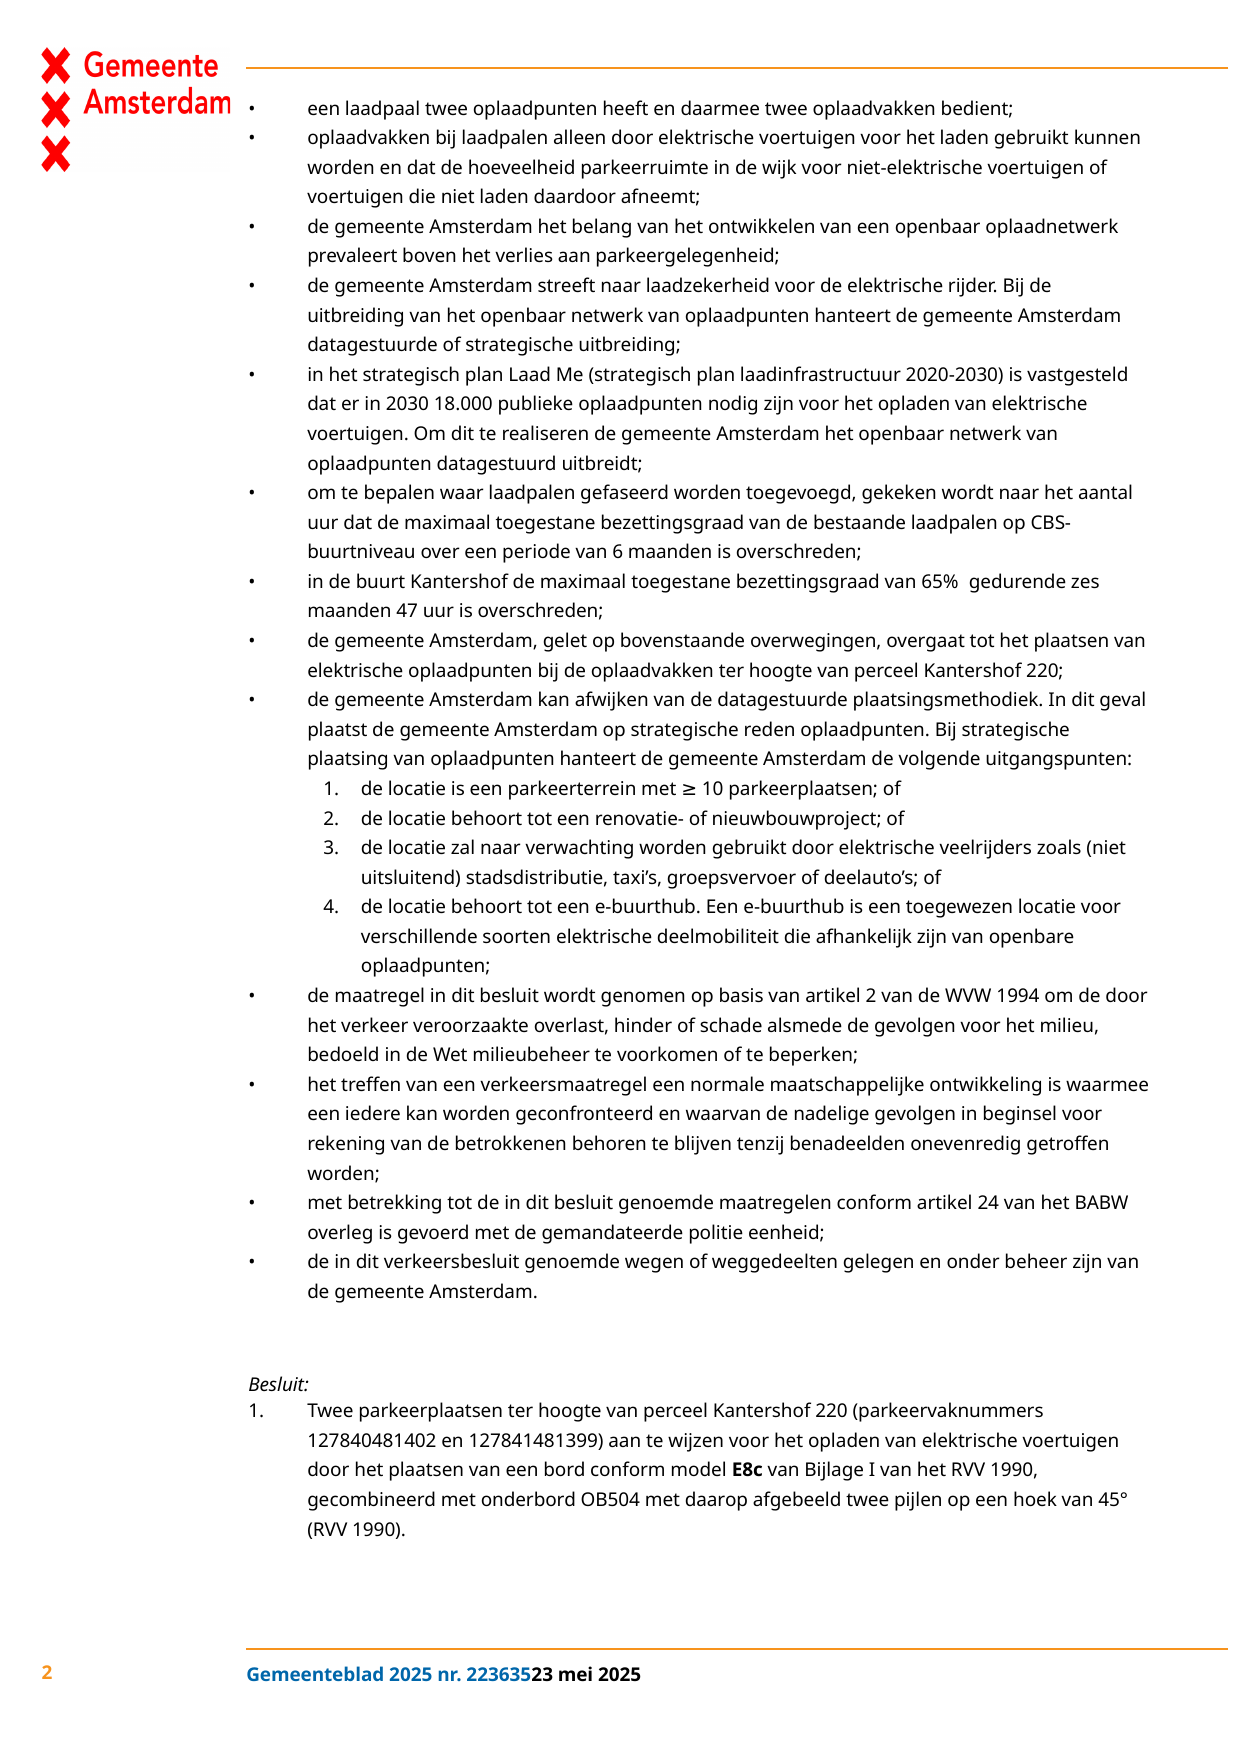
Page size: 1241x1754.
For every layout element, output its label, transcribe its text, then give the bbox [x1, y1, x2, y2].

list een laadpaal twee oplaadpunten heeft en daarmee twee oplaadvakken bedient; [248, 95, 1152, 121]
list de locatie is een parkeerterrein met ≥ 10 parkeerplaatsen; of [323, 775, 1152, 801]
list Twee parkeerplaatsen ter hoogte van perceel Kantershof 220 (parkeervaknummers 127840481402 en 127841481399) aan te wijzen voor het opladen van elektrische voertuigen door het plaatsen van een bord conform model E8c van Bijlage I van het RVV 1990, gecombineerd met onderbord OB504 met daarop afgebeeld twee pijlen op een hoek van 45° (RVV 1990). [248, 1397, 1152, 1541]
list de maatregel in dit besluit wordt genomen op basis van artikel 2 van de WVW 1994 om de door het verkeer veroorzaakte overlast, hinder of schade alsmede de gevolgen voor het milieu, bedoeld in de Wet milieubeheer te voorkomen of te beperken; [248, 982, 1152, 1067]
list de locatie behoort tot een e-buurthub. Een e-buurthub is een toegewezen locatie voor verschillende soorten elektrische deelmobiliteit die afhankelijk zijn van openbare oplaadpunten; [323, 893, 1152, 978]
list oplaadvakken bij laadpalen alleen door elektrische voertuigen voor het laden gebruikt kunnen worden en dat de hoeveelheid parkeerruimte in de wijk voor niet-elektrische voertuigen of voertuigen die niet laden daardoor afneemt; [248, 124, 1152, 209]
list het treffen van een verkeersmaatregel een normale maatschappelijke ontwikkeling is waarmee een iedere kan worden geconfronteerd en waarvan de nadelige gevolgen in beginsel voor rekening van de betrokkenen behoren te blijven tenzij benadeelden onevenredig getroffen worden; [248, 1071, 1152, 1186]
list met betrekking tot de in dit besluit genoemde maatregelen conform artikel 24 van het BABW overleg is gevoerd met de gemandateerde politie eenheid; [248, 1189, 1152, 1245]
picture [41, 47, 231, 172]
list de gemeente Amsterdam, gelet op bovenstaande overwegingen, overgaat tot het plaatsen van elektrische oplaadpunten bij de oplaadvakken ter hoogte van perceel Kantershof 220; [248, 627, 1152, 683]
list in het strategisch plan Laad Me (strategisch plan laadinfrastructuur 2020-2030) is vastgesteld dat er in 2030 18.000 publieke oplaadpunten nodig zijn voor het opladen van elektrische voertuigen. Om dit te realiseren de gemeente Amsterdam het openbaar netwerk van oplaadpunten datagestuurd uitbreidt; [248, 361, 1152, 476]
list de gemeente Amsterdam het belang van het ontwikkelen van een openbaar oplaadnetwerk prevaleert boven het verlies aan parkeergelegenheid; [248, 213, 1152, 268]
list de locatie zal naar verwachting worden gebruikt door elektrische veelrijders zoals (niet uitsluitend) stadsdistributie, taxi’s, groepsvervoer of deelauto’s; of [323, 834, 1152, 890]
text Besluit: [248, 1372, 1152, 1397]
list in de buurt Kantershof de maximaal toegestane bezettingsgraad van 65% gedurende zes maanden 47 uur is overschreden; [248, 568, 1152, 623]
list om te bepalen waar laadpalen gefaseerd worden toegevoegd, gekeken wordt naar het aantal uur dat de maximaal toegestane bezettingsgraad van de bestaande laadpalen op CBS-buurtniveau over een periode van 6 maanden is overschreden; [248, 479, 1152, 564]
list de locatie behoort tot een renovatie- of nieuwbouwproject; of [323, 805, 1152, 831]
list de in dit verkeersbesluit genoemde wegen of weggedeelten gelegen en onder beheer zijn van de gemeente Amsterdam. [248, 1248, 1152, 1304]
list de gemeente Amsterdam streeft naar laadzekerheid voor de elektrische rijder. Bij de uitbreiding van het openbaar netwerk van oplaadpunten hanteert de gemeente Amsterdam datagestuurde of strategische uitbreiding; [248, 272, 1152, 357]
list de gemeente Amsterdam kan afwijken van de datagestuurde plaatsingsmethodiek. In dit geval plaatst de gemeente Amsterdam op strategische reden oplaadpunten. Bij strategische plaatsing van oplaadpunten hanteert de gemeente Amsterdam de volgende uitgangspunten: [248, 686, 1152, 771]
